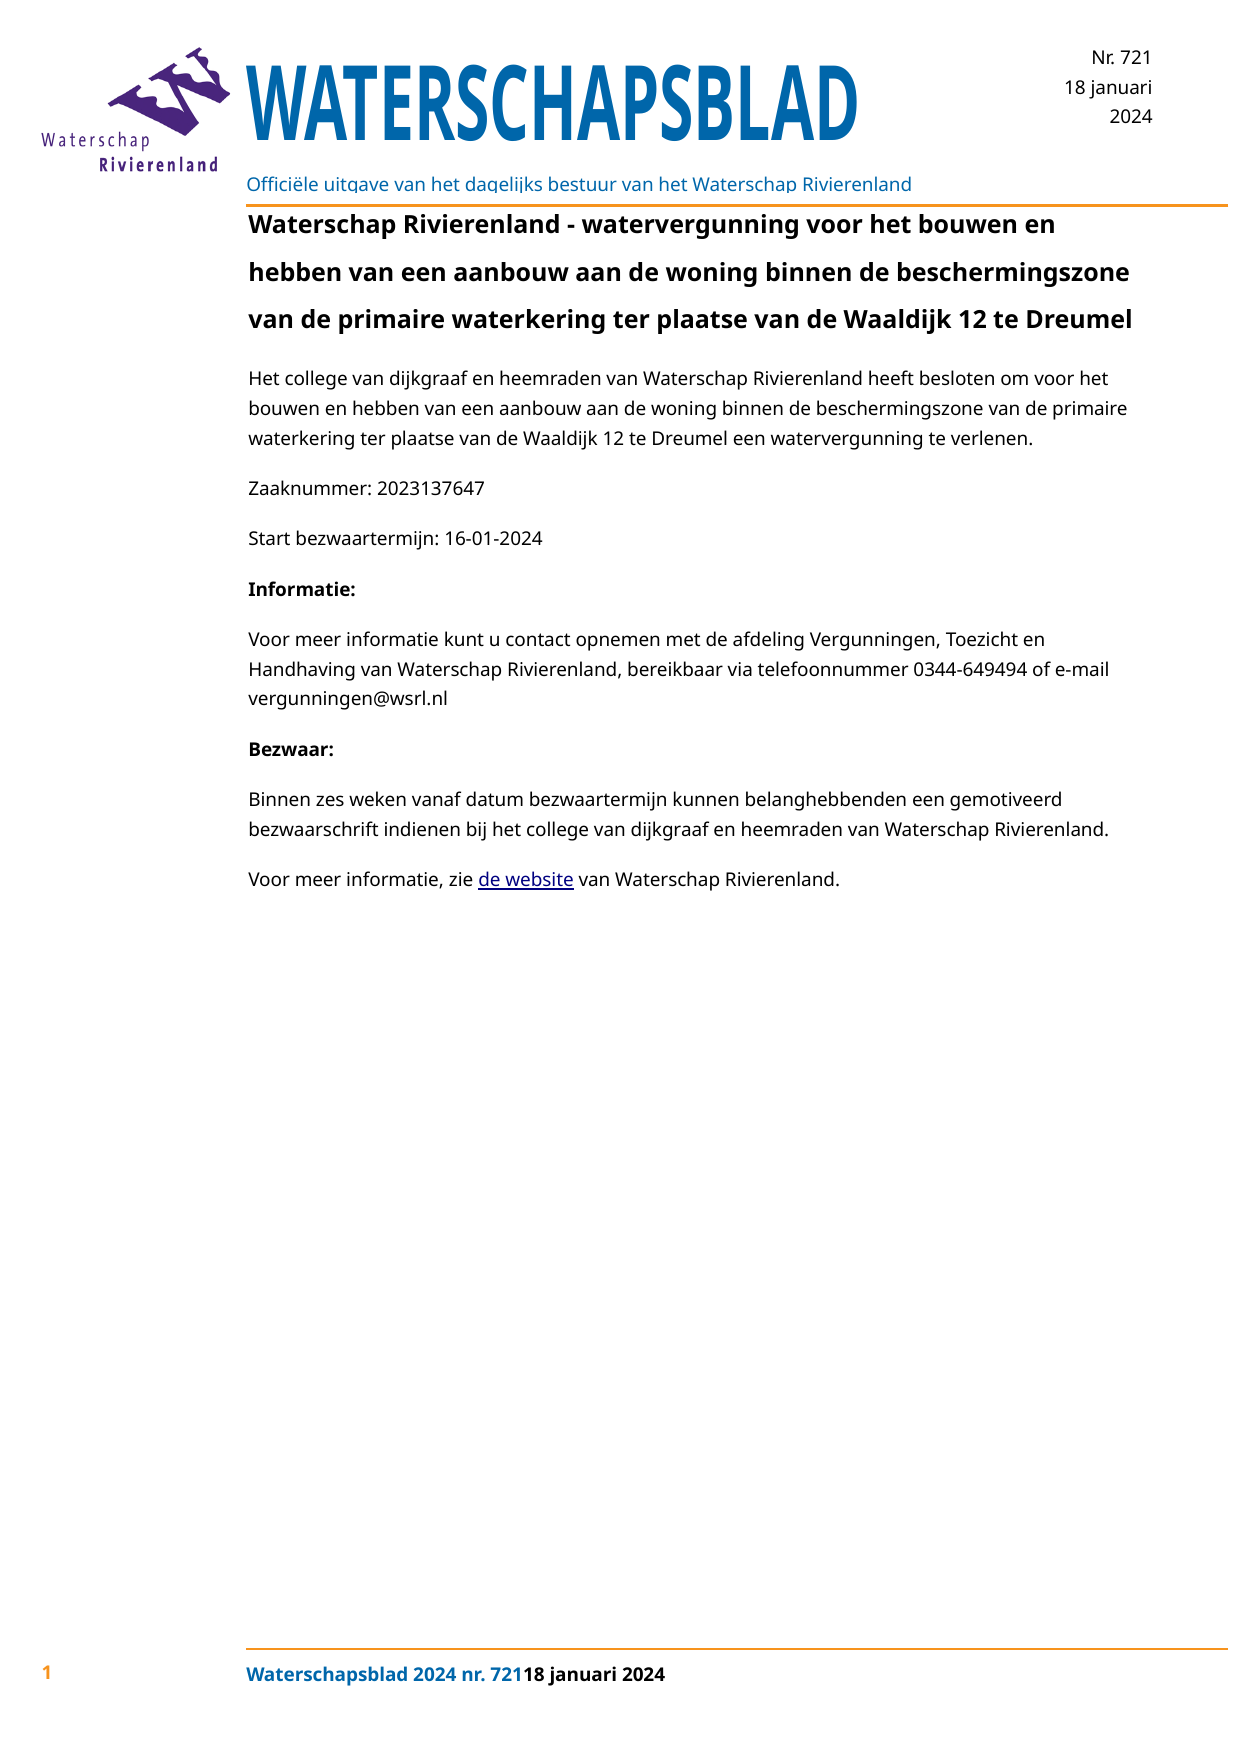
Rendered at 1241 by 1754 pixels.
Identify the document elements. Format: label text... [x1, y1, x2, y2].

text Informatie: [248, 576, 1152, 602]
picture [41, 47, 231, 172]
text Zaaknummer: 2023137647 [248, 475, 1152, 501]
text Het college van dijkgraaf en heemraden van Waterschap Rivierenland heeft besloten om voor het bouwen en hebben van een aanbouw aan de woning binnen de beschermingszone van de primaire waterkering ter plaatse van de Waaldijk 12 te Dreumel een watervergunning te verlenen. [248, 366, 1152, 450]
text Voor meer informatie, zie de website van Waterschap Rivierenland. [248, 866, 1152, 892]
text Start bezwaartermijn: 16-01-2024 [248, 526, 1152, 551]
text Bezwaar: [248, 736, 1152, 762]
text Waterschap Rivierenland - watervergunning voor het bouwen en hebben van een aanbouw aan de woning binnen de beschermingszone van de primaire waterkering ter plaatse van de Waaldijk 12 te Dreumel [248, 207, 1152, 336]
text Binnen zes weken vanaf datum bezwaartermijn kunnen belanghebbenden een gemotiveerd bezwaarschrift indienen bij het college van dijkgraaf en heemraden van Waterschap Rivierenland. [248, 786, 1152, 842]
text Voor meer informatie kunt u contact opnemen met de afdeling Vergunningen, Toezicht en Handhaving van Waterschap Rivierenland, bereikbaar via telefoonnummer 0344-649494 of e-mail vergunningen@wsrl.nl [248, 626, 1152, 711]
